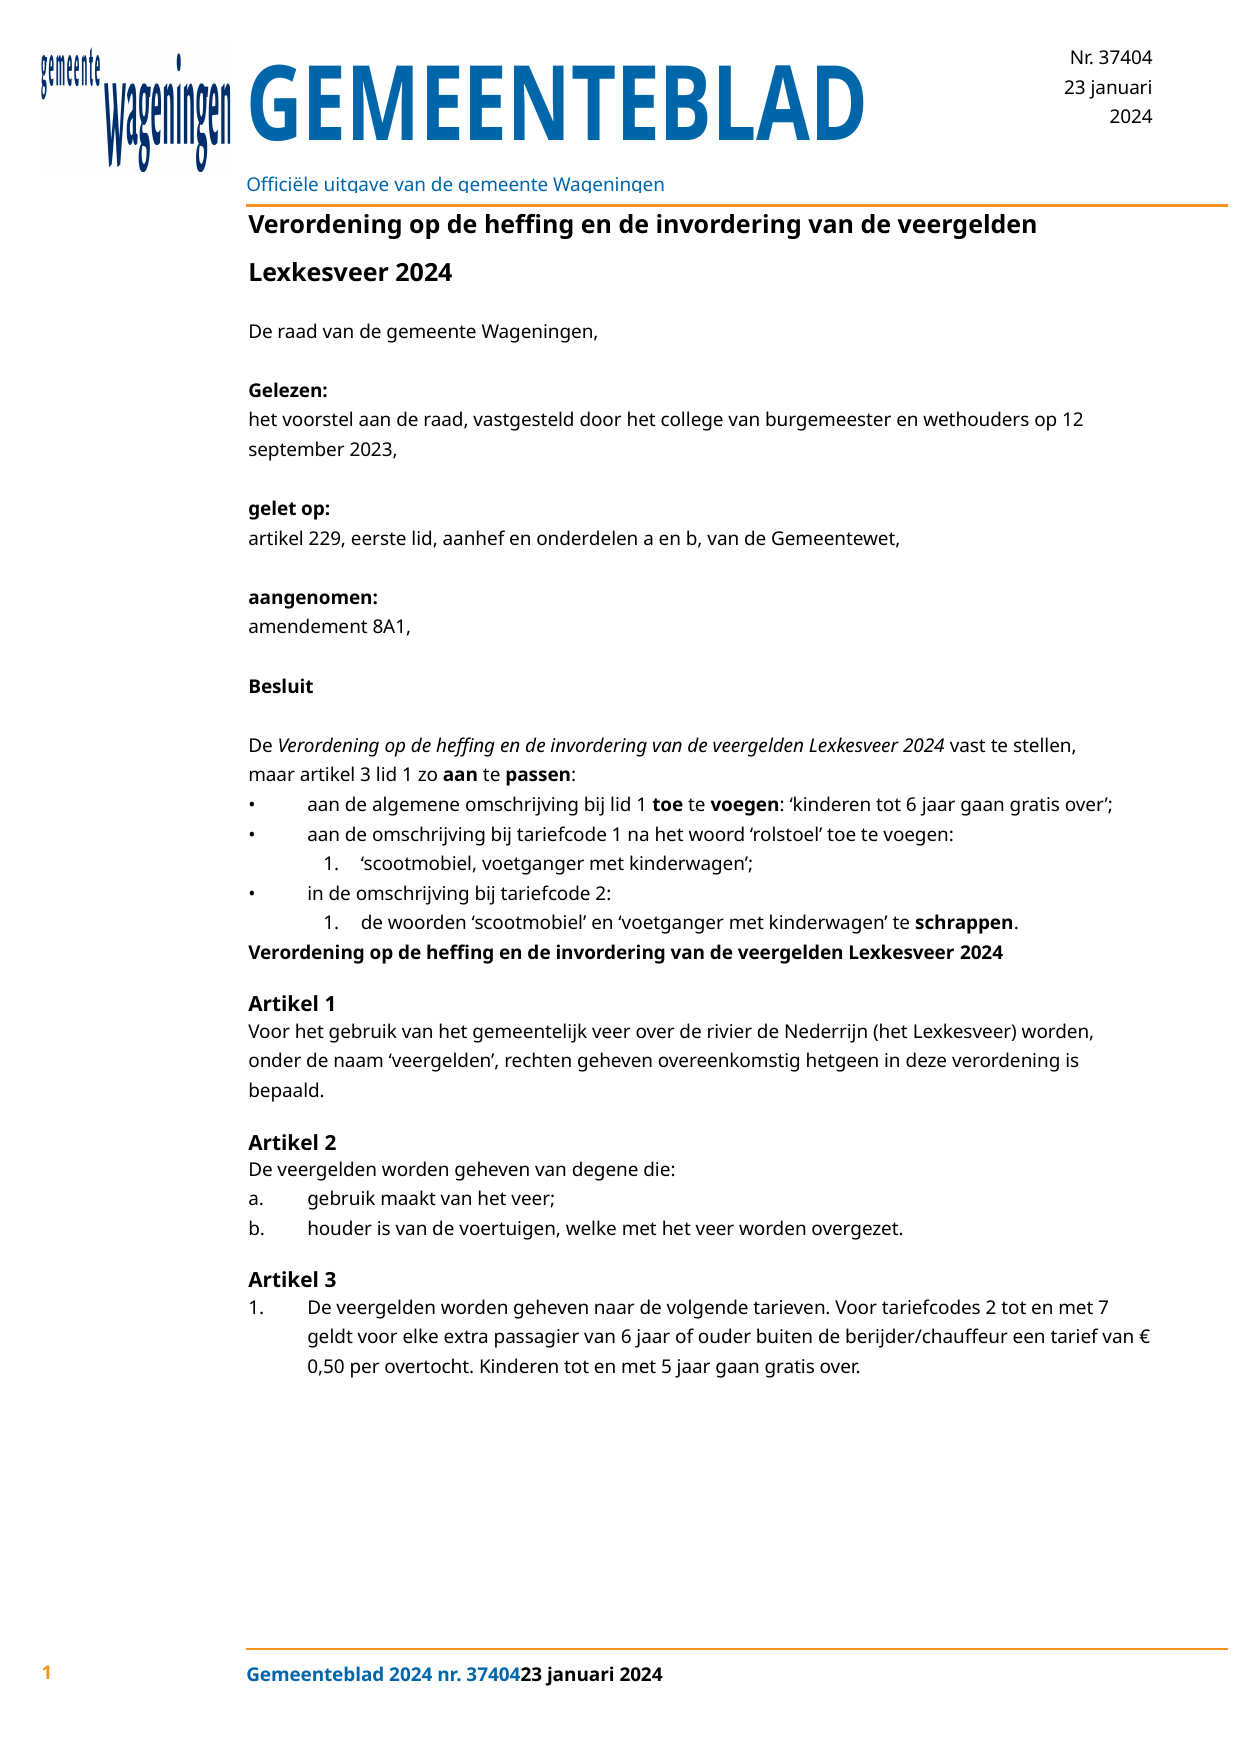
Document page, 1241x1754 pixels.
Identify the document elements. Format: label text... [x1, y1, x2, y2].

list in de omschrijving bij tariefcode 2: [248, 880, 1152, 906]
text maar artikel 3 lid 1 zo aan te passen: [248, 762, 1152, 787]
text Artikel 1 [248, 989, 1152, 1018]
text Verordening op de heffing en de invordering van de veergelden Lexkesveer 2024 [248, 207, 1152, 288]
picture [41, 47, 231, 172]
list gebruik maakt van het veer; [248, 1186, 1152, 1211]
text Verordening op de heffing en de invordering van de veergelden Lexkesveer 2024 [248, 939, 1152, 965]
list houder is van de voertuigen, welke met het veer worden overgezet. [248, 1215, 1152, 1241]
text aangenomen: [248, 584, 1152, 610]
text gelet op: [248, 495, 1152, 521]
text Artikel 2 [248, 1128, 1152, 1156]
text De raad van de gemeente Wageningen, [248, 318, 1152, 344]
list ‘scootmobiel, voetganger met kinderwagen’; [323, 850, 1152, 876]
list aan de algemene omschrijving bij lid 1 toe te voegen: ‘kinderen tot 6 jaar gaan gratis over’; [248, 791, 1152, 817]
text artikel 229, eerste lid, aanhef en onderdelen a en b, van de Gemeentewet, [248, 525, 1152, 551]
list de woorden ‘scootmobiel’ en ‘voetganger met kinderwagen’ te schrappen. [323, 909, 1152, 935]
text amendement 8A1, [248, 614, 1152, 639]
list aan de omschrijving bij tariefcode 1 na het woord ‘rolstoel’ toe te voegen: [248, 821, 1152, 847]
list De veergelden worden geheven naar de volgende tarieven. Voor tariefcodes 2 tot en met 7 geldt voor elke extra passagier van 6 jaar of ouder buiten de berijder/chauffeur een tarief van € 0,50 per overtocht. Kinderen tot en met 5 jaar gaan gratis over. [248, 1294, 1152, 1379]
text Besluit [248, 673, 1152, 699]
text De Verordening op de heffing en de invordering van de veergelden Lexkesveer 2024 vast te stellen, [248, 732, 1152, 758]
text De veergelden worden geheven van degene die: [248, 1156, 1152, 1182]
text het voorstel aan de raad, vastgesteld door het college van burgemeester en wethouders op 12 september 2023, [248, 407, 1152, 462]
text Artikel 3 [248, 1266, 1152, 1294]
text Gelezen: [248, 377, 1152, 403]
text Voor het gebruik van het gemeentelijk veer over de rivier de Nederrijn (het Lexkesveer) worden, onder de naam ‘veergelden’, rechten geheven overeenkomstig hetgeen in deze verordening is bepaald. [248, 1018, 1152, 1103]
